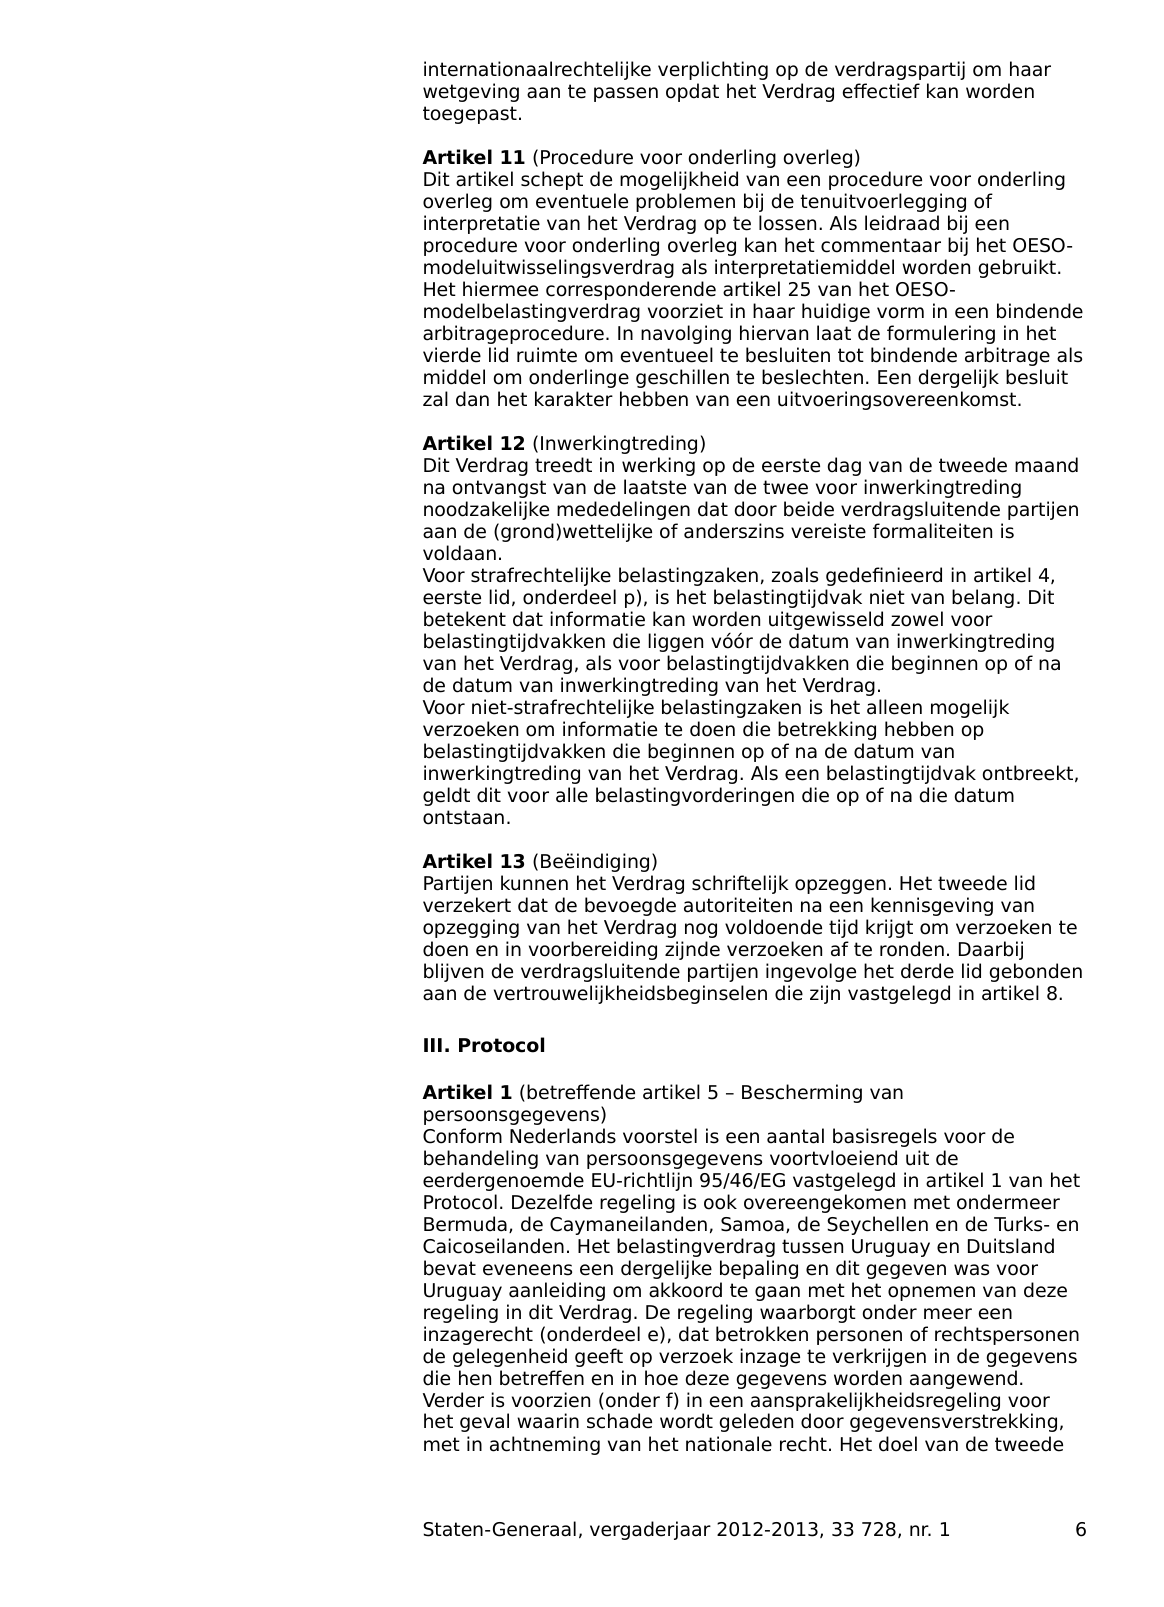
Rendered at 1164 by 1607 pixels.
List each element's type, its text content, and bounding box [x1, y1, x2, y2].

text Dit artikel schept de mogelijkheid van een procedure voor onderling overleg om eventuele problemen bij de tenuitvoerlegging of interpretatie van het Verdrag op te lossen. Als leidraad bij een procedure voor onderling overleg kan het commentaar bij het OESO-modeluitwisselingsverdrag als interpretatiemiddel worden gebruikt. [422, 169, 1087, 279]
text Artikel 12 (Inwerkingtreding) [422, 433, 1087, 455]
text Verder is voorzien (onder f) in een aansprakelijkheidsregeling voor het geval waarin schade wordt geleden door gegevensverstrekking, met in achtneming van het nationale recht. Het doel van de tweede [422, 1389, 1087, 1455]
text Artikel 11 (Procedure voor onderling overleg) [422, 147, 1087, 169]
text Het hiermee corresponderende artikel 25 van het OESO-modelbelastingverdrag voorziet in haar huidige vorm in een bindende arbitrageprocedure. In navolging hiervan laat de formulering in het vierde lid ruimte om eventueel te besluiten tot bindende arbitrage als middel om onderlinge geschillen te beslechten. Een dergelijk besluit zal dan het karakter hebben van een uitvoeringsovereenkomst. [422, 279, 1087, 411]
text Partijen kunnen het Verdrag schriftelijk opzeggen. Het tweede lid verzekert dat de bevoegde autoriteiten na een kennisgeving van opzegging van het Verdrag nog voldoende tijd krijgt om verzoeken te doen en in voorbereiding zijnde verzoeken af te ronden. Daarbij blijven de verdragsluitende partijen ingevolge het derde lid gebonden aan de vertrouwelijkheidsbeginselen die zijn vastgelegd in artikel 8. [422, 873, 1087, 1005]
subtitle III. Protocol [422, 1035, 1087, 1057]
text Conform Nederlands voorstel is een aantal basisregels voor de behandeling van persoonsgegevens voortvloeiend uit de eerdergenoemde EU-richtlijn 95/46/EG vastgelegd in artikel 1 van het Protocol. Dezelfde regeling is ook overeengekomen met ondermeer Bermuda, de Caymaneilanden, Samoa, de Seychellen en de Turks- en Caicoseilanden. Het belastingverdrag tussen Uruguay en Duitsland bevat eveneens een dergelijke bepaling en dit gegeven was voor Uruguay aanleiding om akkoord te gaan met het opnemen van deze regeling in dit Verdrag. De regeling waarborgt onder meer een inzagerecht (onderdeel e), dat betrokken personen of rechtspersonen de gelegenheid geeft op verzoek inzage te verkrijgen in de gegevens die hen betreffen en in hoe deze gegevens worden aangewend. [422, 1126, 1087, 1389]
text Voor niet-strafrechtelijke belastingzaken is het alleen mogelijk verzoeken om informatie te doen die betrekking hebben op belastingtijdvakken die beginnen op of na de datum van inwerkingtreding van het Verdrag. Als een belastingtijdvak ontbreekt, geldt dit voor alle belastingvorderingen die op of na die datum ontstaan. [422, 697, 1087, 829]
text internationaalrechtelijke verplichting op de verdragspartij om haar wetgeving aan te passen opdat het Verdrag effectief kan worden toegepast. [422, 59, 1087, 125]
text Dit Verdrag treedt in werking op de eerste dag van de tweede maand na ontvangst van de laatste van de twee voor inwerkingtreding noodzakelijke mededelingen dat door beide verdragsluitende partijen aan de (grond)wettelijke of anderszins vereiste formaliteiten is voldaan. [422, 455, 1087, 565]
text Artikel 1 (betreffende artikel 5 – Bescherming van persoonsgegevens) [422, 1082, 1087, 1126]
text Voor strafrechtelijke belastingzaken, zoals gedefinieerd in artikel 4, eerste lid, onderdeel p), is het belastingtijdvak niet van belang. Dit betekent dat informatie kan worden uitgewisseld zowel voor belastingtijdvakken die liggen vóór de datum van inwerkingtreding van het Verdrag, als voor belastingtijdvakken die beginnen op of na de datum van inwerkingtreding van het Verdrag. [422, 565, 1087, 697]
text Artikel 13 (Beëindiging) [422, 851, 1087, 873]
